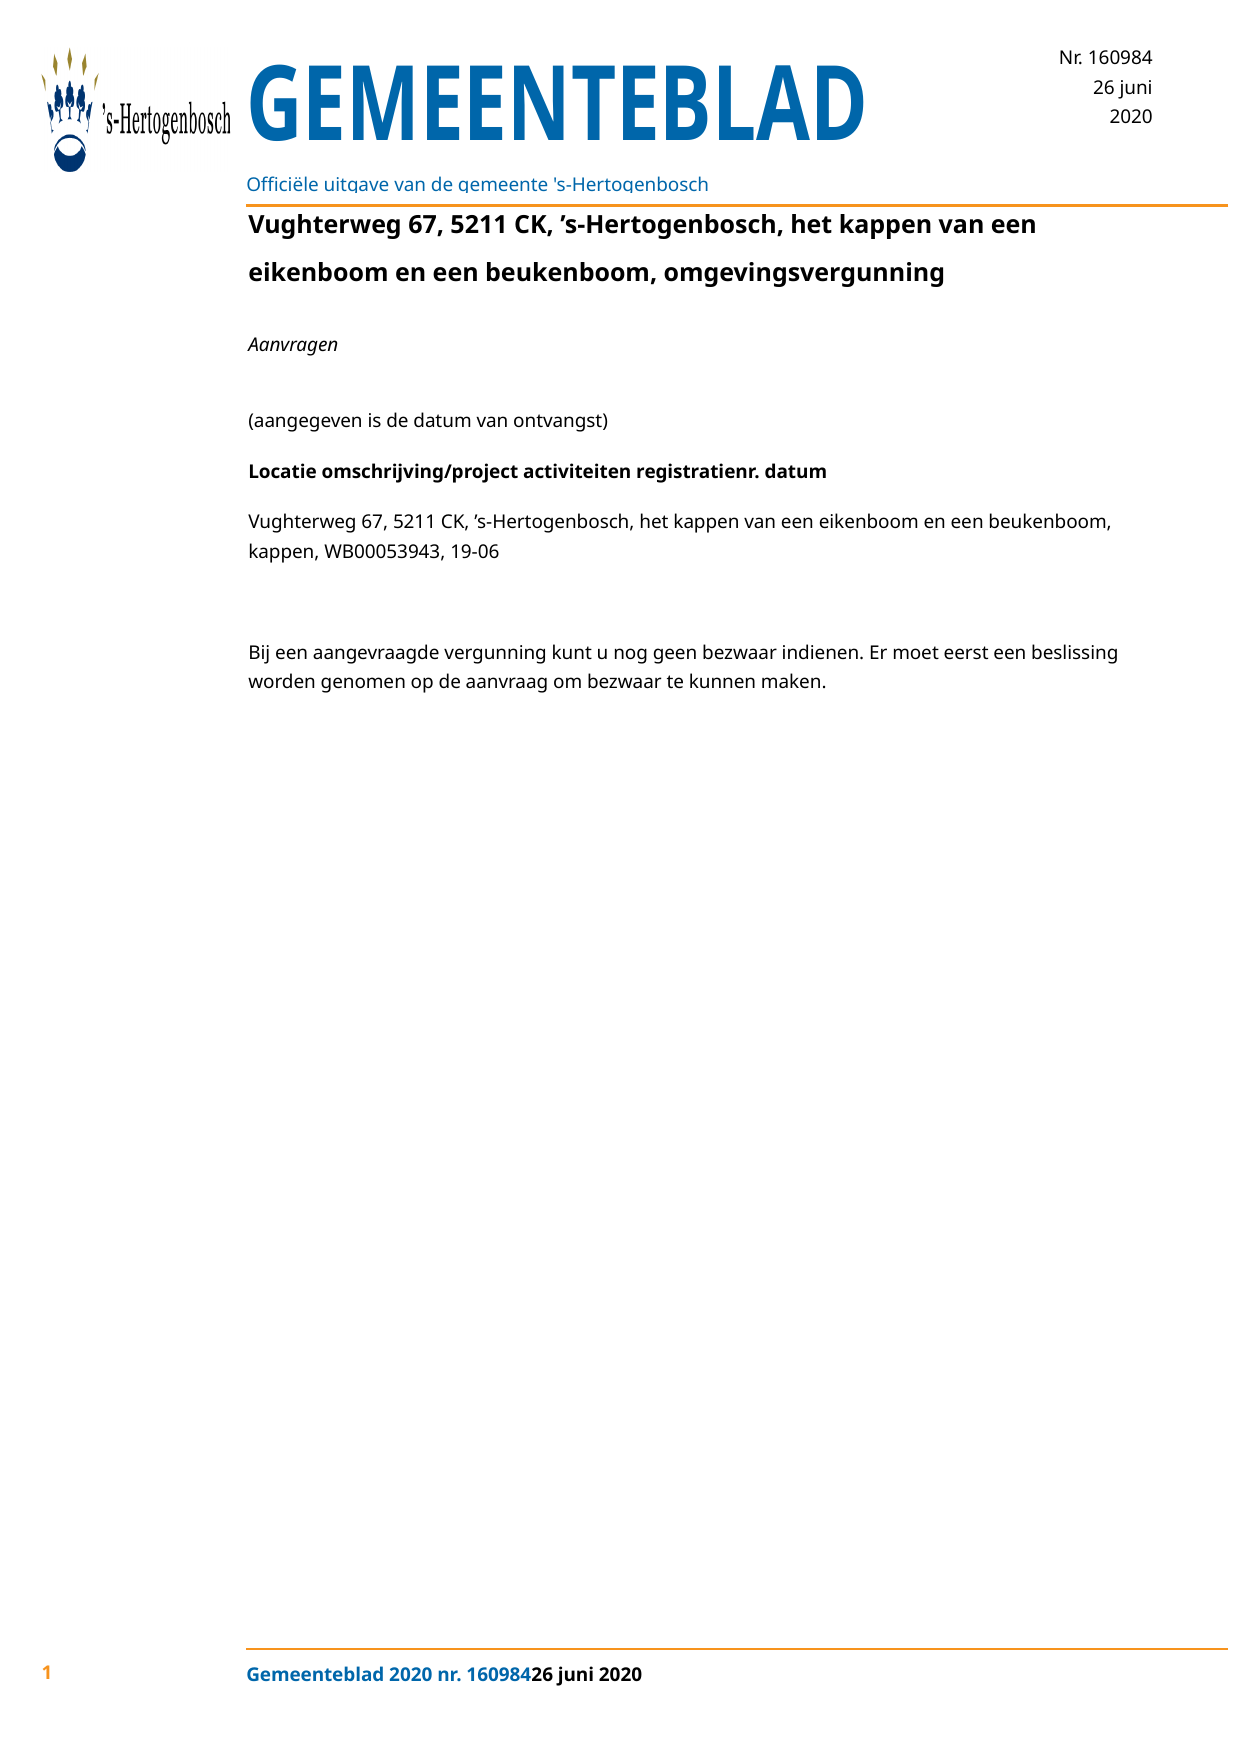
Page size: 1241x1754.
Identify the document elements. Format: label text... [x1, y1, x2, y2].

text Vughterweg 67, 5211 CK, ’s-Hertogenbosch, het kappen van een eikenboom en een beukenboom, omgevingsvergunning [248, 207, 1152, 288]
text Aanvragen [248, 331, 1152, 357]
text Bij een aangevraagde vergunning kunt u nog geen bezwaar indienen. Er moet eerst een beslissing worden genomen op de aanvraag om bezwaar te kunnen maken. [248, 639, 1152, 694]
picture [41, 47, 231, 172]
text (aangegeven is de datum van ontvangst) [248, 408, 1152, 433]
text Locatie omschrijving/project activiteiten registratienr. datum [248, 458, 1152, 484]
text Vughterweg 67, 5211 CK, ’s-Hertogenbosch, het kappen van een eikenboom en een beukenboom, kappen, WB00053943, 19-06 [248, 508, 1152, 564]
